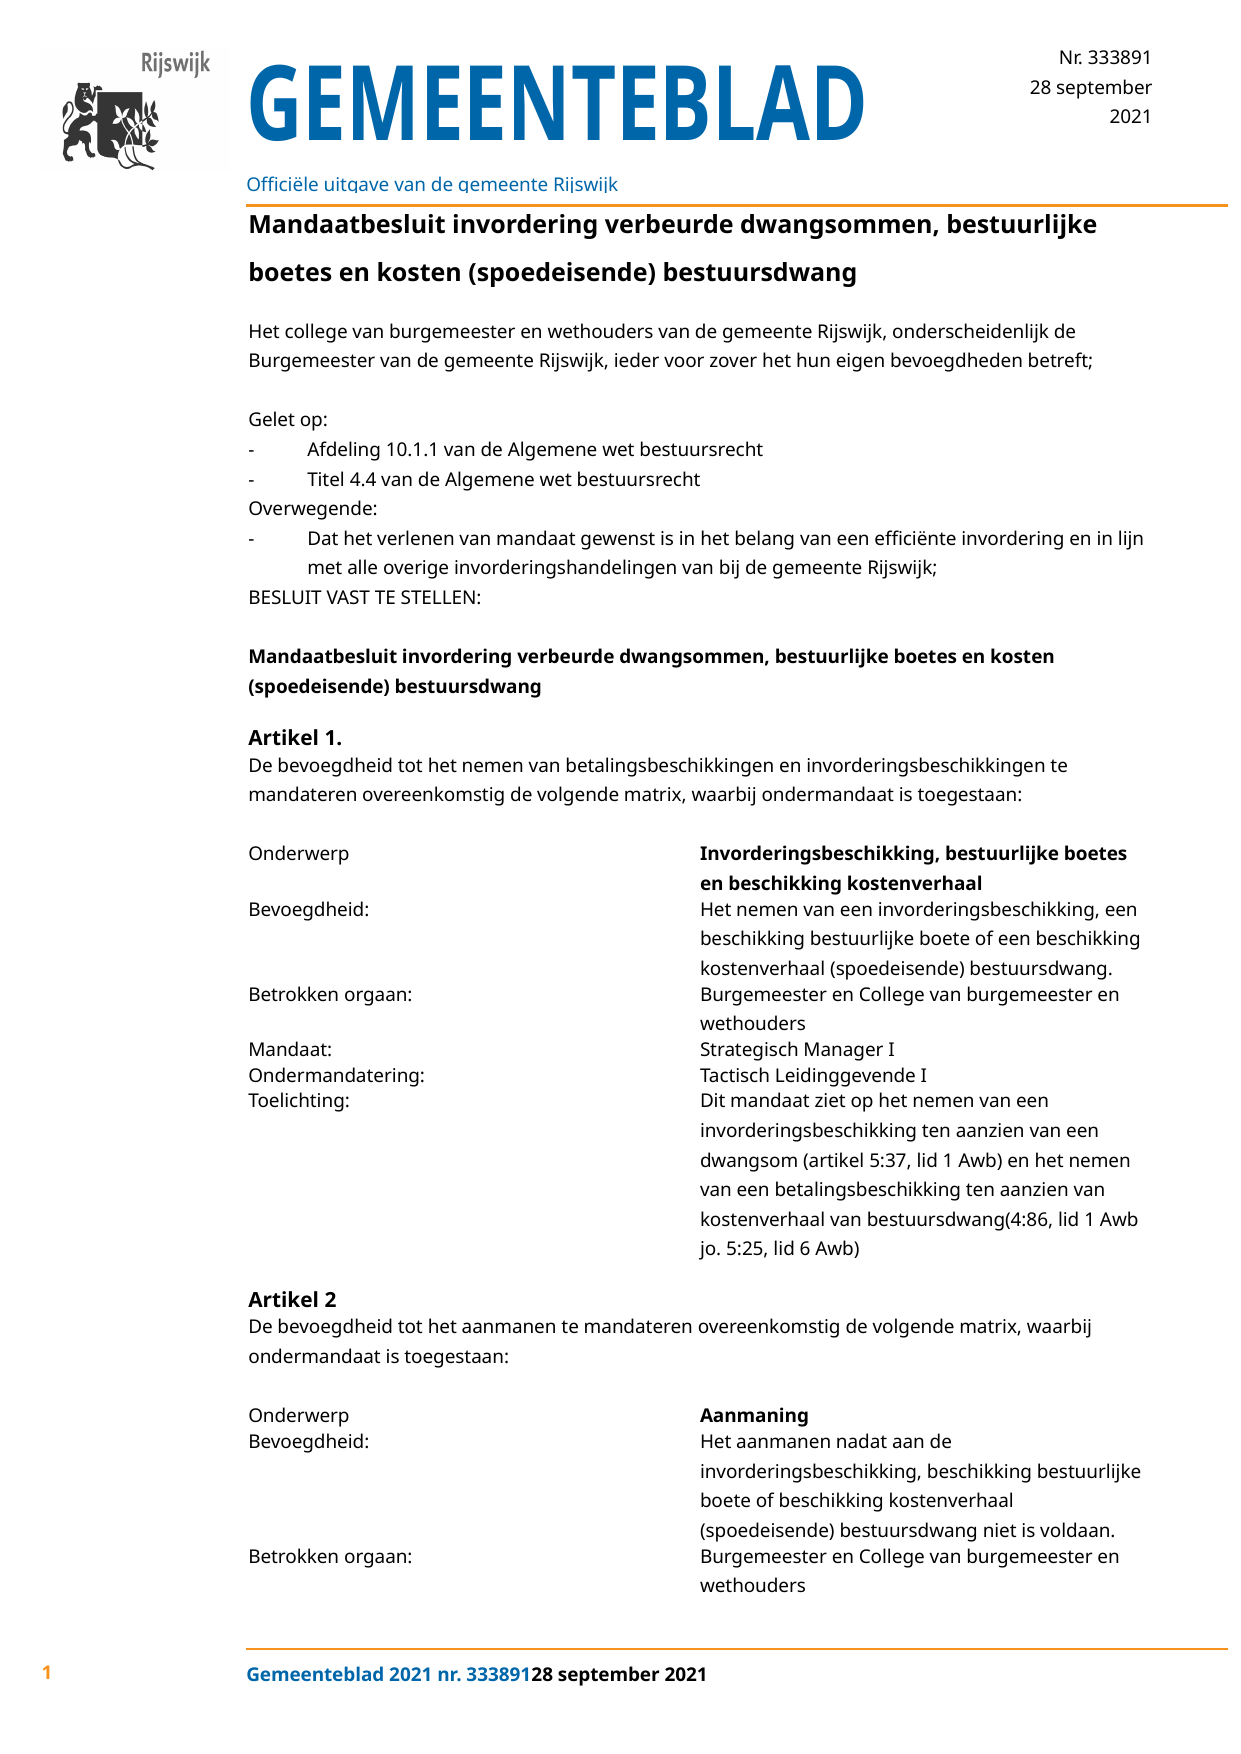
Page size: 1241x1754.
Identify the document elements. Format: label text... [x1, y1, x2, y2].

table_cell Dit mandaat ziet op het nemen van een invorderingsbeschikking ten aanzien van een dwangsom (artikel 5:37, lid 1 Awb) en het nemen van een betalingsbeschikking ten aanzien van kostenverhaal van bestuursdwang(4:86, lid 1 Awb jo. 5:25, lid 6 Awb) [700, 1088, 1152, 1261]
text Artikel 1. [248, 723, 1152, 752]
text Artikel 2 [248, 1285, 1152, 1314]
table_cell Betrokken orgaan: [248, 981, 700, 1036]
table_cell Strategisch Manager I [700, 1036, 1152, 1062]
list Titel 4.4 van de Algemene wet bestuursrecht [248, 466, 1152, 492]
table_cell Het aanmanen nadat aan de invorderingsbeschikking, beschikking bestuurlijke boete of beschikking kostenverhaal (spoedeisende) bestuursdwang niet is voldaan. [700, 1428, 1152, 1543]
text De bevoegdheid tot het nemen van betalingsbeschikkingen en invorderingsbeschikkingen te mandateren overeenkomstig de volgende matrix, waarbij ondermandaat is toegestaan: [248, 752, 1152, 807]
text Gelet op: [248, 407, 1152, 432]
table_cell Bevoegdheid: [248, 1428, 700, 1543]
table_cell Bevoegdheid: [248, 896, 700, 981]
table_header Invorderingsbeschikking, bestuurlijke boetes en beschikking kostenverhaal [700, 841, 1152, 896]
text BESLUIT VAST TE STELLEN: [248, 584, 1152, 610]
list Afdeling 10.1.1 van de Algemene wet bestuursrecht [248, 436, 1152, 462]
table_cell Tactisch Leidinggevende I [700, 1062, 1152, 1088]
table_cell Burgemeester en College van burgemeester en wethouders [700, 1543, 1152, 1598]
table_header Onderwerp [248, 841, 700, 896]
text Mandaatbesluit invordering verbeurde dwangsommen, bestuurlijke boetes en kosten (spoedeisende) bestuursdwang [248, 643, 1152, 699]
text Het college van burgemeester en wethouders van de gemeente Rijswijk, onderscheidenlijk de Burgemeester van de gemeente Rijswijk, ieder voor zover het hun eigen bevoegdheden betreft; [248, 318, 1152, 373]
picture [41, 47, 231, 172]
table_cell Het nemen van een invorderingsbeschikking, een beschikking bestuurlijke boete of een beschikking kostenverhaal (spoedeisende) bestuursdwang. [700, 896, 1152, 981]
text Overwegende: [248, 495, 1152, 521]
table_cell Mandaat: [248, 1036, 700, 1062]
table_cell Toelichting: [248, 1088, 700, 1261]
table_cell Burgemeester en College van burgemeester en wethouders [700, 981, 1152, 1036]
table_header Onderwerp [248, 1403, 700, 1428]
table_header Aanmaning [700, 1403, 1152, 1428]
text De bevoegdheid tot het aanmanen te mandateren overeenkomstig de volgende matrix, waarbij ondermandaat is toegestaan: [248, 1314, 1152, 1369]
table_cell Betrokken orgaan: [248, 1543, 700, 1598]
table_cell Ondermandatering: [248, 1062, 700, 1088]
list Dat het verlenen van mandaat gewenst is in het belang van een efficiënte invordering en in lijn met alle overige invorderingshandelingen van bij de gemeente Rijswijk; [248, 525, 1152, 580]
text Mandaatbesluit invordering verbeurde dwangsommen, bestuurlijke boetes en kosten (spoedeisende) bestuursdwang [248, 207, 1152, 288]
